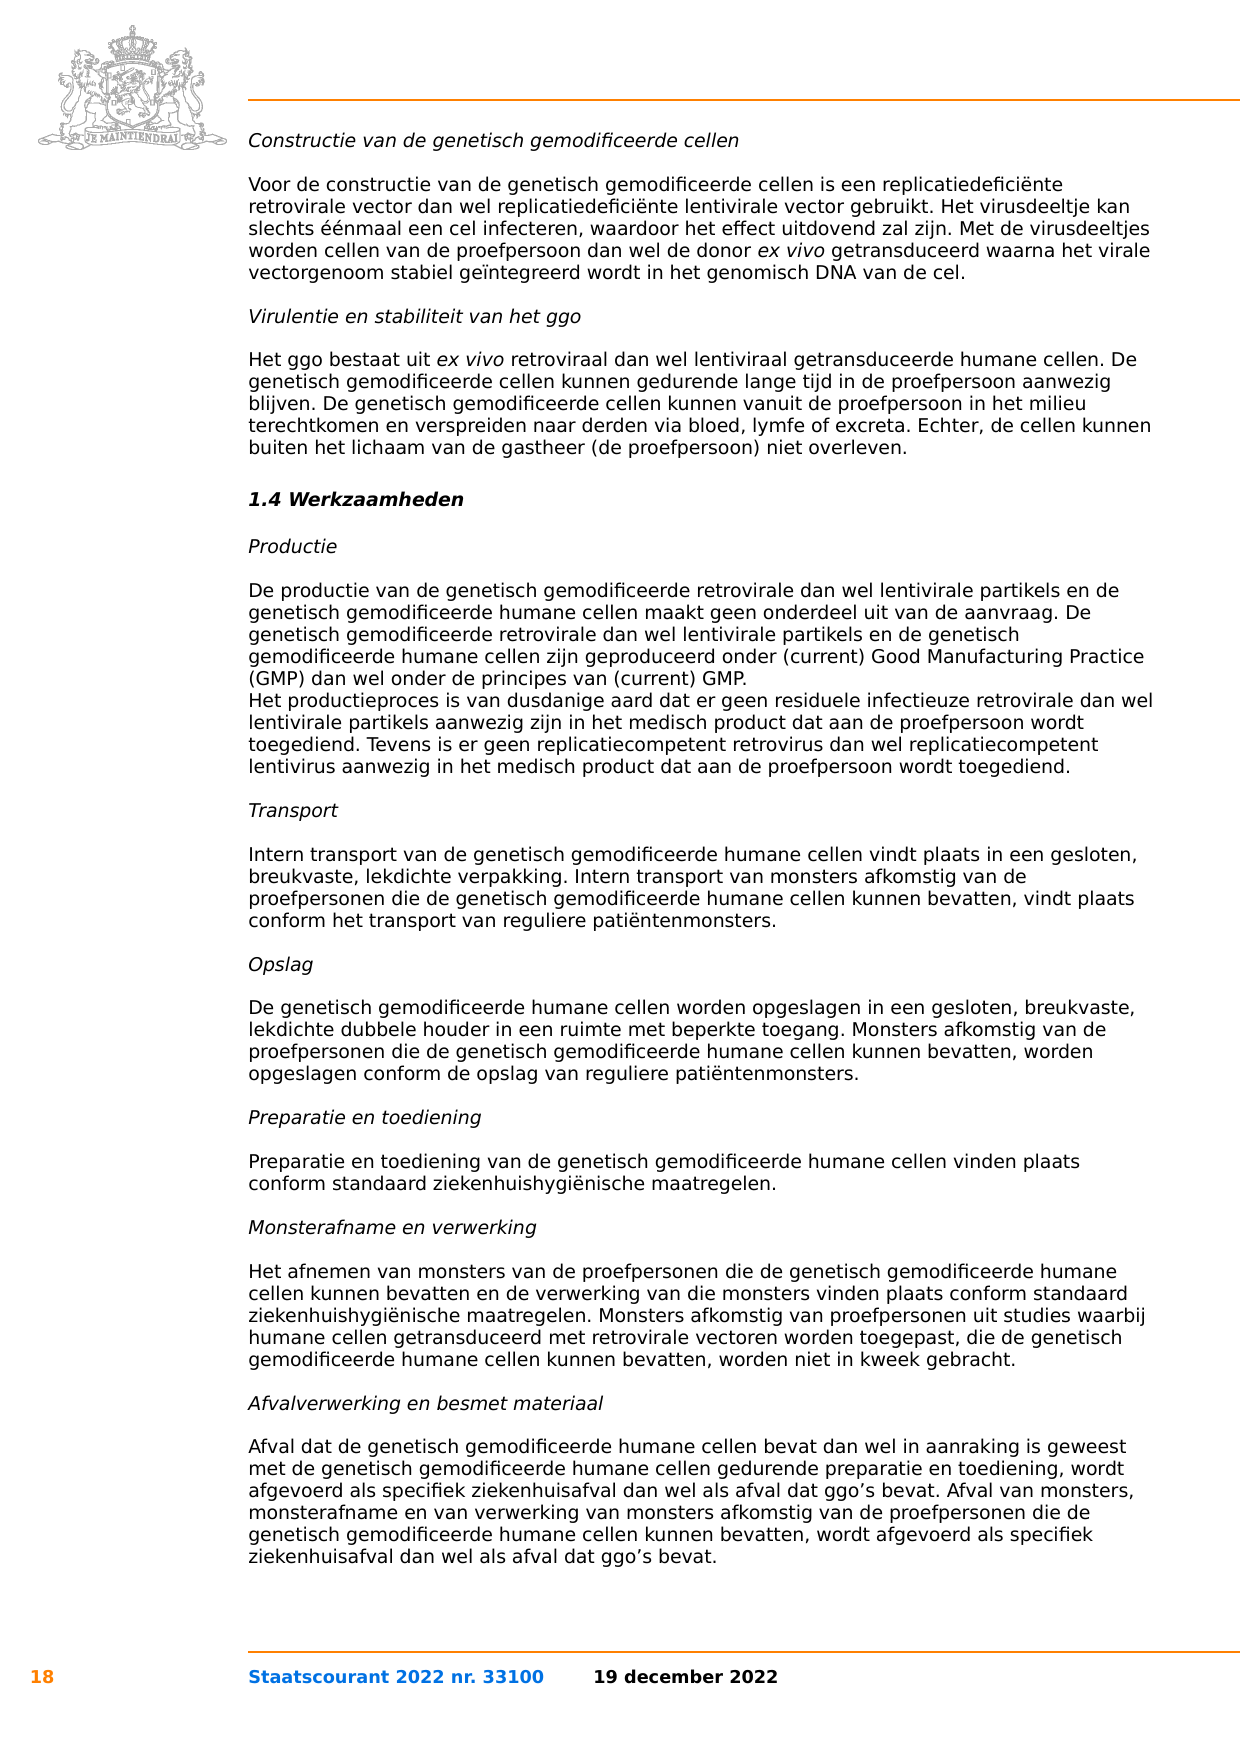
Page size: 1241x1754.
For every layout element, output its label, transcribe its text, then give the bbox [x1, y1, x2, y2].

text Intern transport van de genetisch gemodificeerde humane cellen vindt plaats in een gesloten, breukvaste, lekdichte verpakking. Intern transport van monsters afkomstig van de proefpersonen die de genetisch gemodificeerde humane cellen kunnen bevatten, vindt plaats conform het transport van reguliere patiëntenmonsters. [248, 844, 1163, 932]
text De productie van de genetisch gemodificeerde retrovirale dan wel lentivirale partikels en de genetisch gemodificeerde humane cellen maakt geen onderdeel uit van de aanvraag. De genetisch gemodificeerde retrovirale dan wel lentivirale partikels en de genetisch gemodificeerde humane cellen zijn geproduceerd onder (current) Good Manufacturing Practice (GMP) dan wel onder de principes van (current) GMP. [248, 580, 1163, 690]
subtitle Virulentie en stabiliteit van het ggo [248, 306, 1163, 327]
subtitle Transport [248, 800, 1163, 822]
text Voor de constructie van de genetisch gemodificeerde cellen is een replicatiedeficiënte retrovirale vector dan wel replicatiedeficiënte lentivirale vector gebruikt. Het virusdeeltje kan slechts éénmaal een cel infecteren, waardoor het effect uitdovend zal zijn. Met de virusdeeltjes worden cellen van de proefpersoon dan wel de donor ex vivo getransduceerd waarna het virale vectorgenoom stabiel geïntegreerd wordt in het genomisch DNA van de cel. [248, 174, 1163, 284]
subtitle Monsterafname en verwerking [248, 1217, 1163, 1239]
subtitle Preparatie en toediening [248, 1107, 1163, 1129]
subtitle Afvalverwerking en besmet materiaal [248, 1392, 1163, 1414]
subtitle Productie [248, 536, 1163, 558]
text Het ggo bestaat uit ex vivo retroviraal dan wel lentiviraal getransduceerde humane cellen. De genetisch gemodificeerde cellen kunnen gedurende lange tijd in de proefpersoon aanwezig blijven. De genetisch gemodificeerde cellen kunnen vanuit de proefpersoon in het milieu terechtkomen en verspreiden naar derden via bloed, lymfe of excreta. Echter, de cellen kunnen buiten het lichaam van de gastheer (de proefpersoon) niet overleven. [248, 349, 1163, 459]
text Afval dat de genetisch gemodificeerde humane cellen bevat dan wel in aanraking is geweest met de genetisch gemodificeerde humane cellen gedurende preparatie en toediening, wordt afgevoerd als specifiek ziekenhuisafval dan wel als afval dat ggo’s bevat. Afval van monsters, monsterafname en van verwerking van monsters afkomstig van de proefpersonen die de genetisch gemodificeerde humane cellen kunnen bevatten, wordt afgevoerd als specifiek ziekenhuisafval dan wel als afval dat ggo’s bevat. [248, 1436, 1163, 1568]
subtitle Constructie van de genetisch gemodificeerde cellen [248, 130, 1163, 152]
subtitle 1.4 Werkzaamheden [248, 489, 1163, 511]
subtitle Opslag [248, 953, 1163, 975]
text Het productieproces is van dusdanige aard dat er geen residuele infectieuze retrovirale dan wel lentivirale partikels aanwezig zijn in het medisch product dat aan de proefpersoon wordt toegediend. Tevens is er geen replicatiecompetent retrovirus dan wel replicatiecompetent lentivirus aanwezig in het medisch product dat aan de proefpersoon wordt toegediend. [248, 690, 1163, 778]
text Preparatie en toediening van de genetisch gemodificeerde humane cellen vinden plaats conform standaard ziekenhuishygiënische maatregelen. [248, 1151, 1163, 1195]
text Het afnemen van monsters van de proefpersonen die de genetisch gemodificeerde humane cellen kunnen bevatten en de verwerking van die monsters vinden plaats conform standaard ziekenhuishygiënische maatregelen. Monsters afkomstig van proefpersonen uit studies waarbij humane cellen getransduceerd met retrovirale vectoren worden toegepast, die de genetisch gemodificeerde humane cellen kunnen bevatten, worden niet in kweek gebracht. [248, 1261, 1163, 1371]
picture [38, 25, 227, 150]
text De genetisch gemodificeerde humane cellen worden opgeslagen in een gesloten, breukvaste, lekdichte dubbele houder in een ruimte met beperkte toegang. Monsters afkomstig van de proefpersonen die de genetisch gemodificeerde humane cellen kunnen bevatten, worden opgeslagen conform de opslag van reguliere patiëntenmonsters. [248, 997, 1163, 1085]
